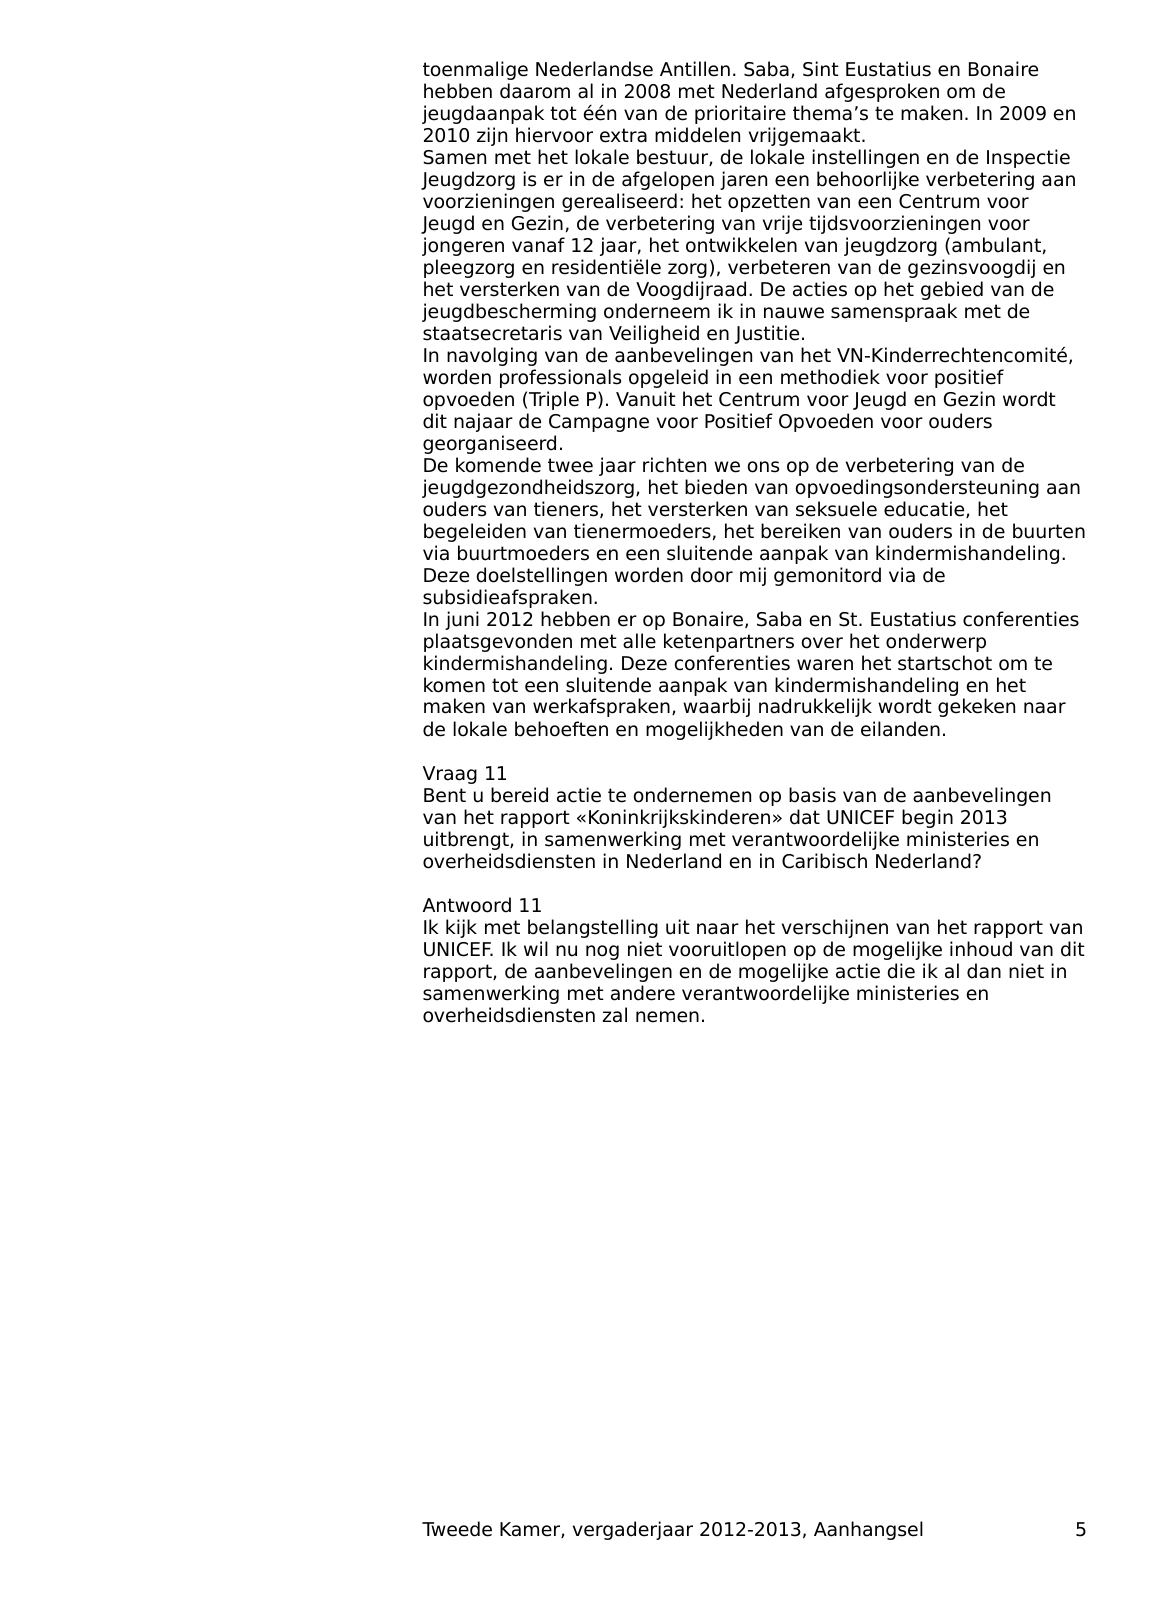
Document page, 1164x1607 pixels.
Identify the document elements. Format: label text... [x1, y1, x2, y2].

text In juni 2012 hebben er op Bonaire, Saba en St. Eustatius conferenties plaatsgevonden met alle ketenpartners over het onderwerp kindermishandeling. Deze conferenties waren het startschot om te komen tot een sluitende aanpak van kindermishandeling en het maken van werkafspraken, waarbij nadrukkelijk wordt gekeken naar de lokale behoeften en mogelijkheden van de eilanden. [422, 608, 1087, 740]
text Antwoord 11 [422, 895, 1087, 917]
text Bent u bereid actie te ondernemen op basis van de aanbevelingen van het rapport «Koninkrijkskinderen» dat UNICEF begin 2013 uitbrengt, in samenwerking met verantwoordelijke ministeries en overheidsdiensten in Nederland en in Caribisch Nederland? [422, 784, 1087, 872]
text Ik kijk met belangstelling uit naar het verschijnen van het rapport van UNICEF. Ik wil nu nog niet vooruitlopen op de mogelijke inhoud van dit rapport, de aanbevelingen en de mogelijke actie die ik al dan niet in samenwerking met andere verantwoordelijke ministeries en overheidsdiensten zal nemen. [422, 917, 1087, 1027]
text In navolging van de aanbevelingen van het VN-Kinderrechtencomité, worden professionals opgeleid in een methodiek voor positief opvoeden (Triple P). Vanuit het Centrum voor Jeugd en Gezin wordt dit najaar de Campagne voor Positief Opvoeden voor ouders georganiseerd. [422, 345, 1087, 455]
text Deze doelstellingen worden door mij gemonitord via de subsidieafspraken. [422, 564, 1087, 608]
text De komende twee jaar richten we ons op de verbetering van de jeugdgezondheidszorg, het bieden van opvoedingsondersteuning aan ouders van tieners, het versterken van seksuele educatie, het begeleiden van tienermoeders, het bereiken van ouders in de buurten via buurtmoeders en een sluitende aanpak van kindermishandeling. [422, 455, 1087, 564]
text Vraag 11 [422, 763, 1087, 784]
text Samen met het lokale bestuur, de lokale instellingen en de Inspectie Jeugdzorg is er in de afgelopen jaren een behoorlijke verbetering aan voorzieningen gerealiseerd: het opzetten van een Centrum voor Jeugd en Gezin, de verbetering van vrije tijdsvoorzieningen voor jongeren vanaf 12 jaar, het ontwikkelen van jeugdzorg (ambulant, pleegzorg en residentiële zorg), verbeteren van de gezinsvoogdij en het versterken van de Voogdijraad. De acties op het gebied van de jeugdbescherming onderneem ik in nauwe samenspraak met de staatsecretaris van Veiligheid en Justitie. [422, 147, 1087, 345]
text toenmalige Nederlandse Antillen. Saba, Sint Eustatius en Bonaire hebben daarom al in 2008 met Nederland afgesproken om de jeugdaanpak tot één van de prioritaire thema’s te maken. In 2009 en 2010 zijn hiervoor extra middelen vrijgemaakt. [422, 59, 1087, 147]
